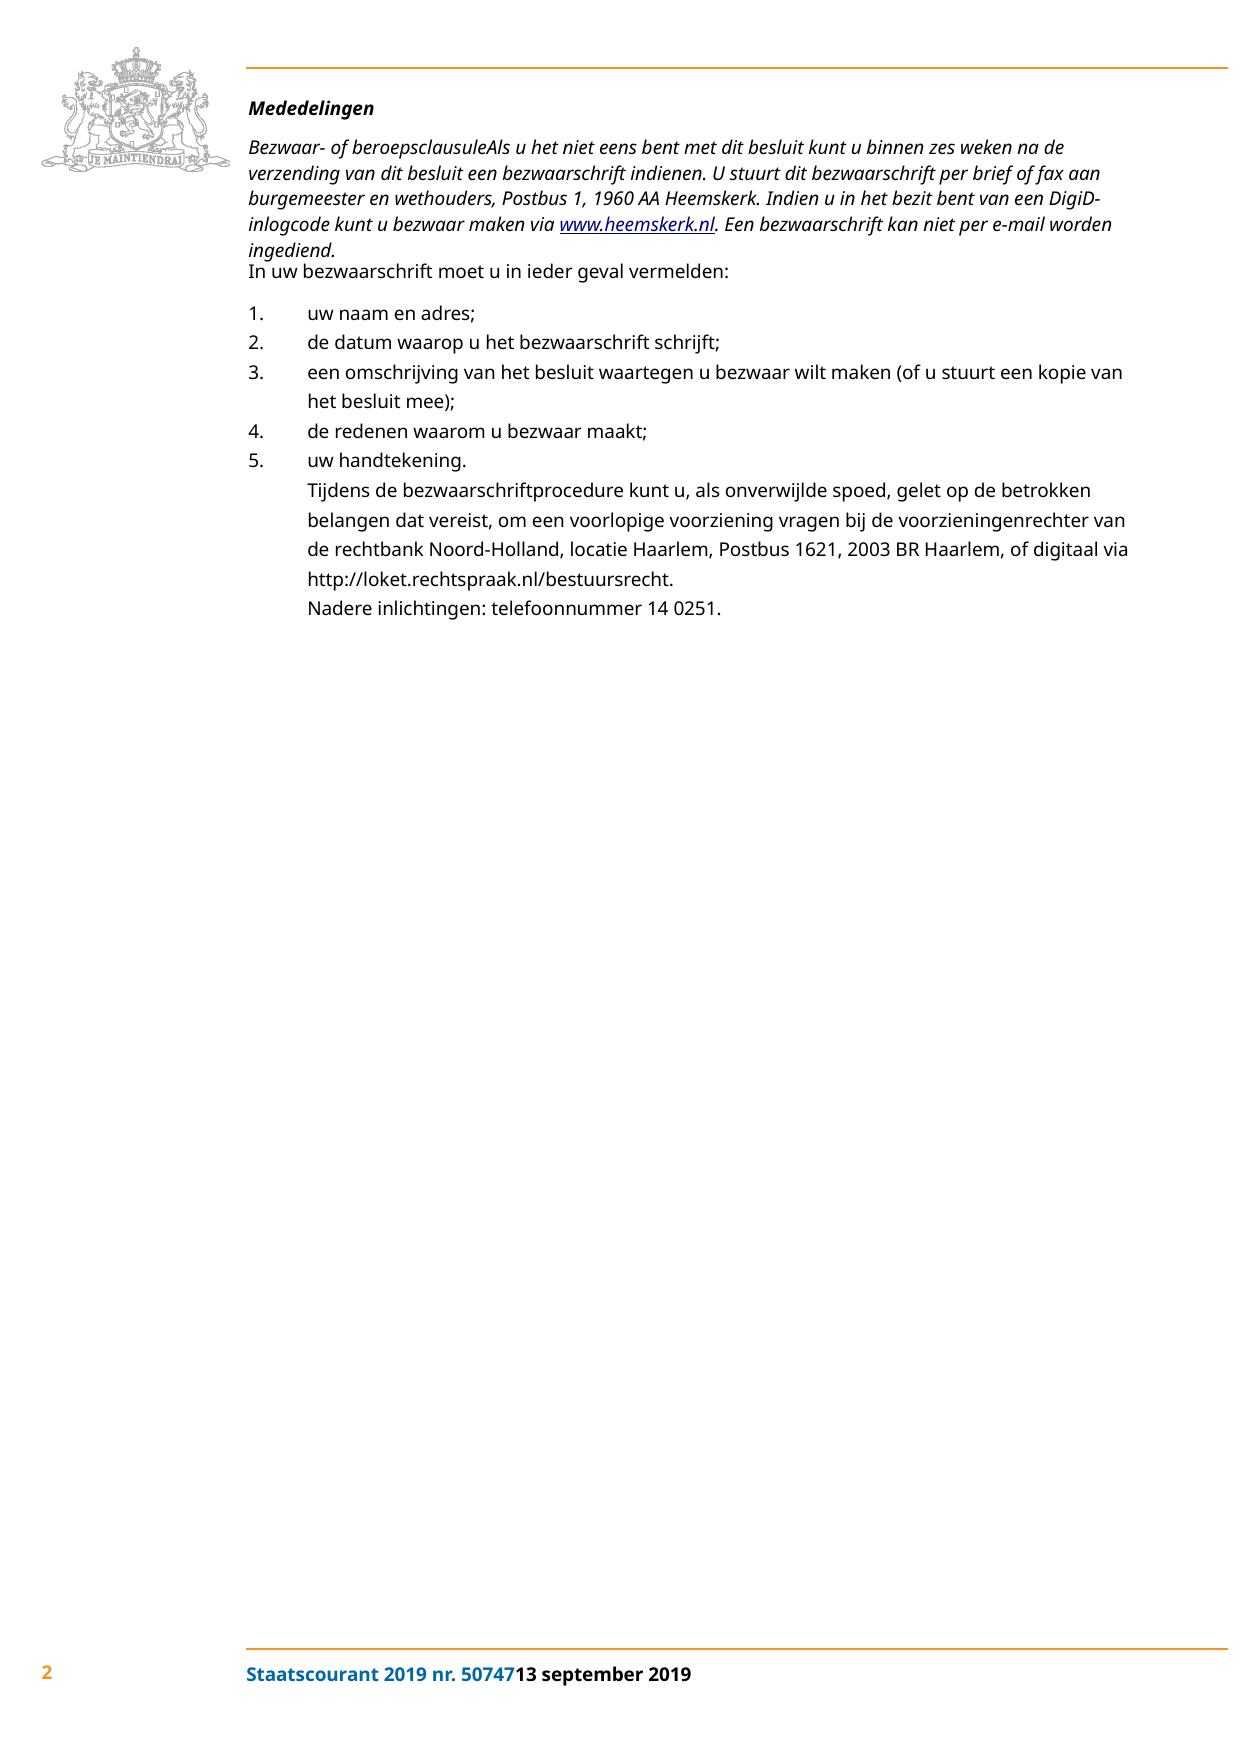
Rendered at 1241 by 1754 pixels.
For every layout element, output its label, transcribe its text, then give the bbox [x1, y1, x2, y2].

list Tijdens de bezwaarschriftprocedure kunt u, als onverwijlde spoed, gelet op de betrokken belangen dat vereist, om een voorlopige voorziening vragen bij de voorzieningenrechter van de rechtbank Noord-Holland, locatie Haarlem, Postbus 1621, 2003 BR Haarlem, of digitaal via http://loket.rechtspraak.nl/bestuursrecht. [248, 477, 1152, 592]
picture [41, 47, 231, 172]
list een omschrijving van het besluit waartegen u bezwaar wilt maken (of u stuurt een kopie van het besluit mee); [248, 359, 1152, 414]
list de redenen waarom u bezwaar maakt; [248, 418, 1152, 444]
list uw naam en adres; [248, 300, 1152, 325]
text Bezwaar- of beroepsclausuleAls u het niet eens bent met dit besluit kunt u binnen zes weken na de verzending van dit besluit een bezwaarschrift indienen. U stuurt dit bezwaarschrift per brief of fax aan burgemeester en wethouders, Postbus 1, 1960 AA Heemskerk. Indien u in het bezit bent van een DigiD-inlogcode kunt u bezwaar maken via www.heemskerk.nl. Een bezwaarschrift kan niet per e-mail worden ingediend. [248, 134, 1152, 263]
text In uw bezwaarschrift moet u in ieder geval vermelden: [248, 263, 1152, 282]
list de datum waarop u het bezwaarschrift schrijft; [248, 329, 1152, 355]
list uw handtekening. [248, 448, 1152, 473]
text Mededelingen [248, 95, 1152, 121]
list Nadere inlichtingen: telefoonnummer 14 0251. [248, 596, 1152, 621]
